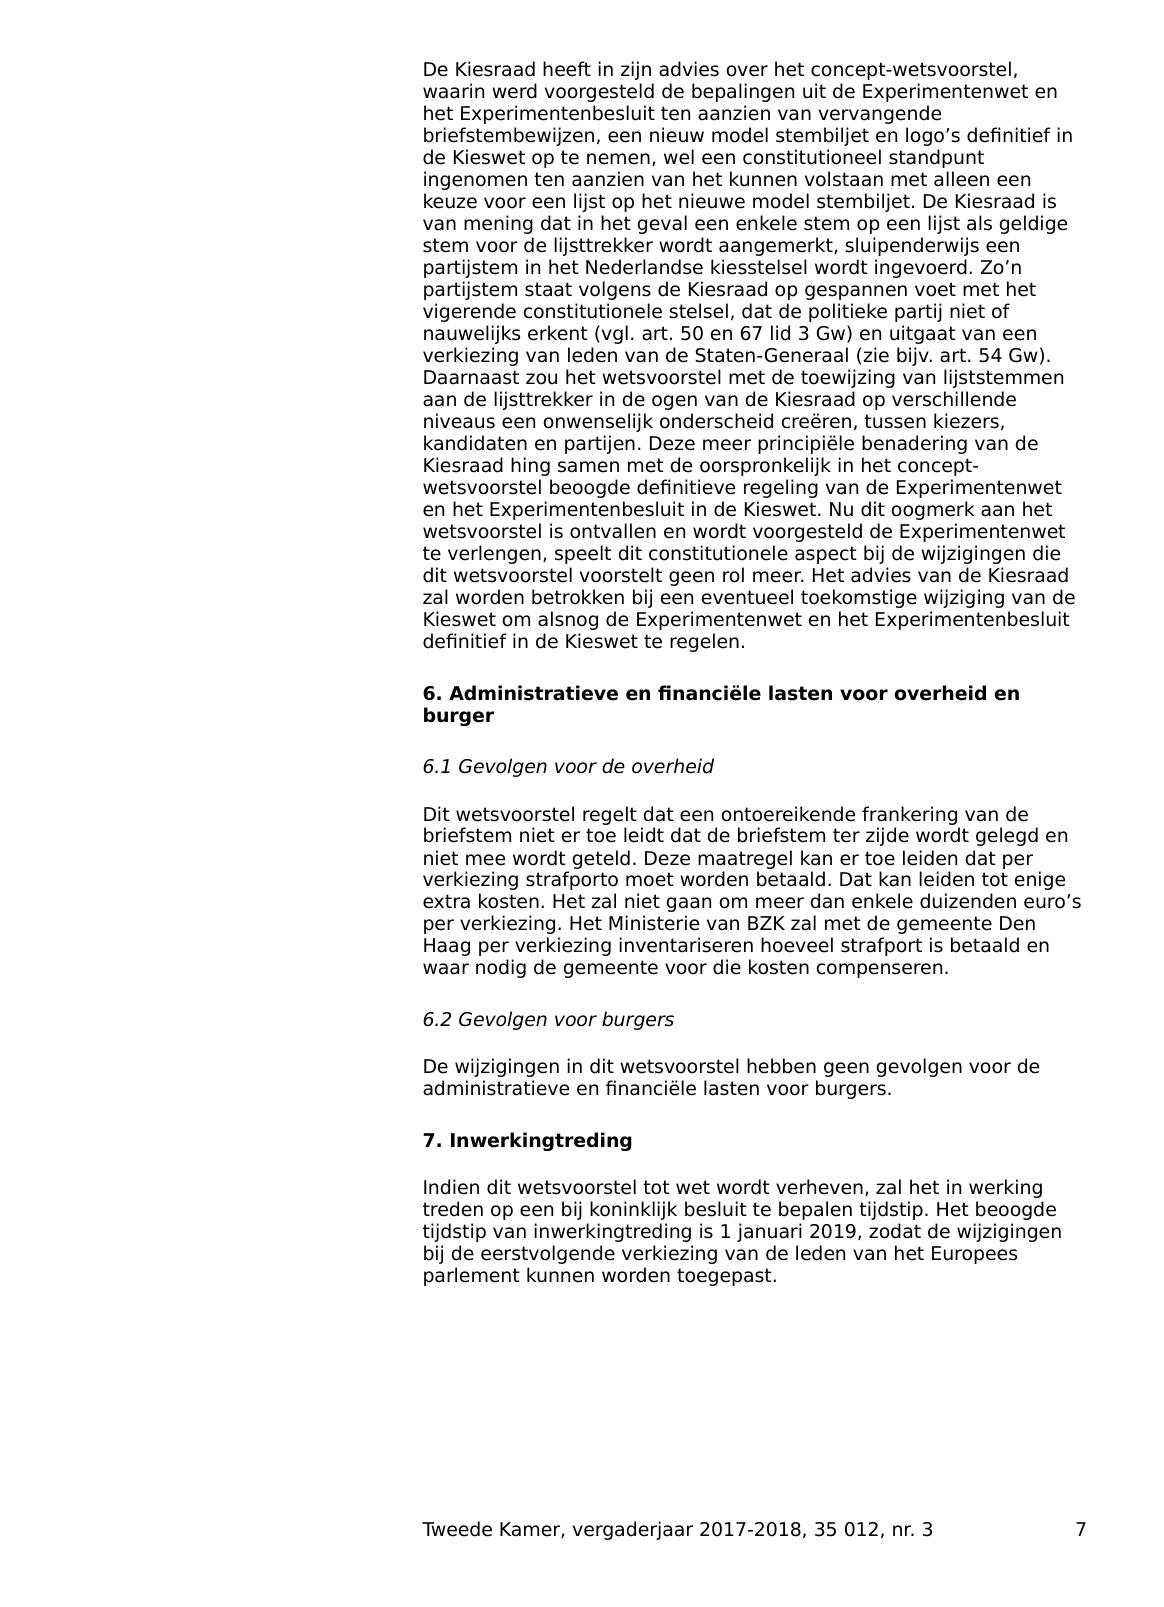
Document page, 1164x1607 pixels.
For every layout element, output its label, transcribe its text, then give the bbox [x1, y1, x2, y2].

text De wijzigingen in dit wetsvoorstel hebben geen gevolgen voor de administratieve en financiële lasten voor burgers. [422, 1056, 1087, 1100]
text Dit wetsvoorstel regelt dat een ontoereikende frankering van de briefstem niet er toe leidt dat de briefstem ter zijde wordt gelegd en niet mee wordt geteld. Deze maatregel kan er toe leiden dat per verkiezing strafporto moet worden betaald. Dat kan leiden tot enige extra kosten. Het zal niet gaan om meer dan enkele duizenden euro’s per verkiezing. Het Ministerie van BZK zal met de gemeente Den Haag per verkiezing inventariseren hoeveel strafport is betaald en waar nodig de gemeente voor die kosten compenseren. [422, 803, 1087, 979]
subtitle 6.2 Gevolgen voor burgers [422, 1009, 1087, 1031]
subtitle 7. Inwerkingtreding [422, 1130, 1087, 1152]
text Indien dit wetsvoorstel tot wet wordt verheven, zal het in werking treden op een bij koninklijk besluit te bepalen tijdstip. Het beoogde tijdstip van inwerkingtreding is 1 januari 2019, zodat de wijzigingen bij de eerstvolgende verkiezing van de leden van het Europees parlement kunnen worden toegepast. [422, 1177, 1087, 1287]
subtitle 6. Administratieve en financiële lasten voor overheid en burger [422, 682, 1087, 726]
subtitle 6.1 Gevolgen voor de overheid [422, 756, 1087, 778]
text De Kiesraad heeft in zijn advies over het concept-wetsvoorstel, waarin werd voorgesteld de bepalingen uit de Experimentenwet en het Experimentenbesluit ten aanzien van vervangende briefstembewijzen, een nieuw model stembiljet en logo’s definitief in de Kieswet op te nemen, wel een constitutioneel standpunt ingenomen ten aanzien van het kunnen volstaan met alleen een keuze voor een lijst op het nieuwe model stembiljet. De Kiesraad is van mening dat in het geval een enkele stem op een lijst als geldige stem voor de lijsttrekker wordt aangemerkt, sluipenderwijs een partijstem in het Nederlandse kiesstelsel wordt ingevoerd. Zo’n partijstem staat volgens de Kiesraad op gespannen voet met het vigerende constitutionele stelsel, dat de politieke partij niet of nauwelijks erkent (vgl. art. 50 en 67 lid 3 Gw) en uitgaat van een verkiezing van leden van de Staten-Generaal (zie bijv. art. 54 Gw). Daarnaast zou het wetsvoorstel met de toewijzing van lijststemmen aan de lijsttrekker in de ogen van de Kiesraad op verschillende niveaus een onwenselijk onderscheid creëren, tussen kiezers, kandidaten en partijen. Deze meer principiële benadering van de Kiesraad hing samen met de oorspronkelijk in het concept-wetsvoorstel beoogde definitieve regeling van de Experimentenwet en het Experimentenbesluit in de Kieswet. Nu dit oogmerk aan het wetsvoorstel is ontvallen en wordt voorgesteld de Experimentenwet te verlengen, speelt dit constitutionele aspect bij de wijzigingen die dit wetsvoorstel voorstelt geen rol meer. Het advies van de Kiesraad zal worden betrokken bij een eventueel toekomstige wijziging van de Kieswet om alsnog de Experimentenwet en het Experimentenbesluit definitief in de Kieswet te regelen. [422, 59, 1087, 652]
